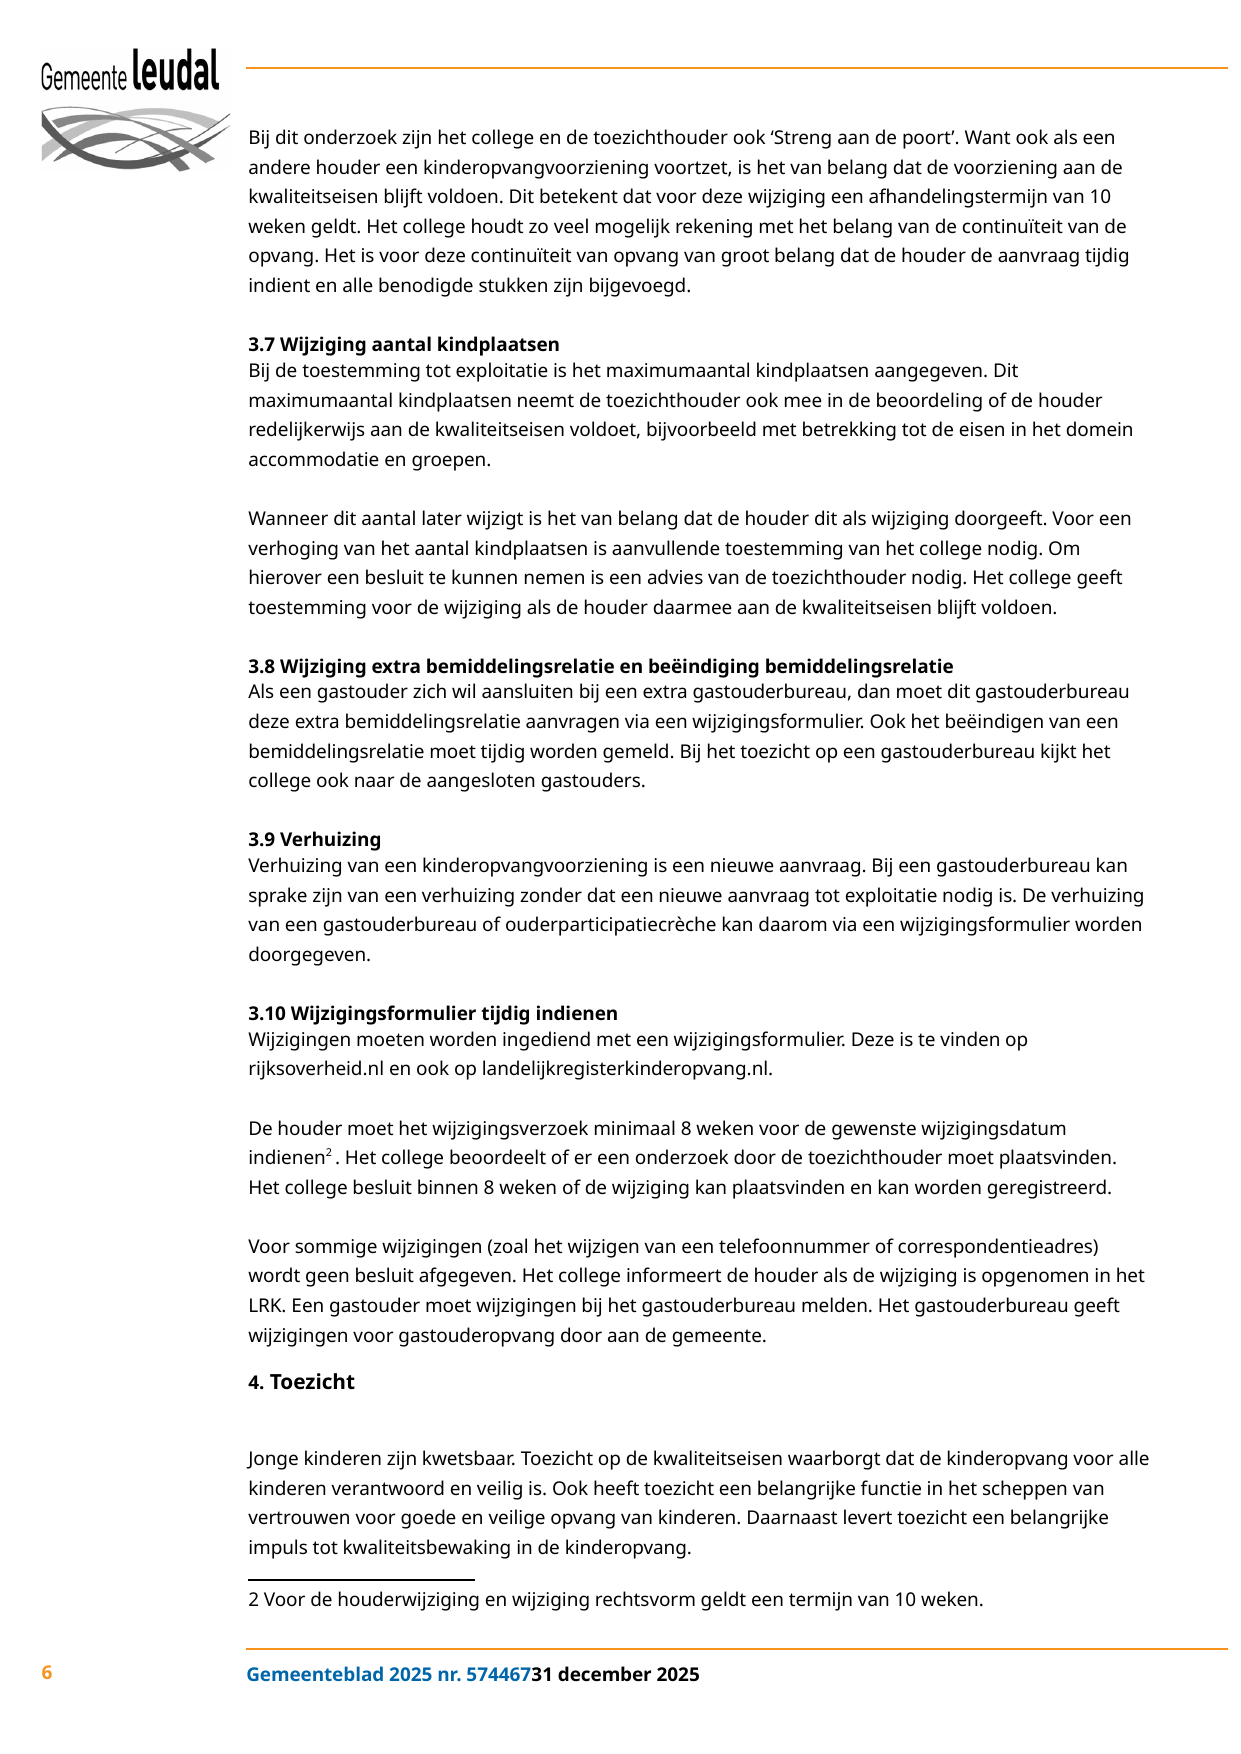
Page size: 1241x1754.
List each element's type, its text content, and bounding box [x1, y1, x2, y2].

text Voor sommige wijzigingen (zoal het wijzigen van een telefoonnummer of correspondentieadres) wordt geen besluit afgegeven. Het college informeert de houder als de wijziging is opgenomen in het LRK. Een gastouder moet wijzigingen bij het gastouderbureau melden. Het gastouderbureau geeft wijzigingen voor gastouderopvang door aan de gemeente. [248, 1233, 1152, 1348]
text Bij de toestemming tot exploitatie is het maximumaantal kindplaatsen aangegeven. Dit maximumaantal kindplaatsen neemt de toezichthouder ook mee in de beoordeling of de houder redelijkerwijs aan de kwaliteitseisen voldoet, bijvoorbeeld met betrekking tot de eisen in het domein accommodatie en groepen. [248, 357, 1152, 472]
text Jonge kinderen zijn kwetsbaar. Toezicht op de kwaliteitseisen waarborgt dat de kinderopvang voor alle kinderen verantwoord en veilig is. Ook heeft toezicht een belangrijke functie in het scheppen van vertrouwen voor goede en veilige opvang van kinderen. Daarnaast levert toezicht een belangrijke impuls tot kwaliteitsbewaking in de kinderopvang. [248, 1445, 1152, 1560]
text Verhuizing van een kinderopvangvoorziening is een nieuwe aanvraag. Bij een gastouderbureau kan sprake zijn van een verhuizing zonder dat een nieuwe aanvraag tot exploitatie nodig is. De verhuizing van een gastouderbureau of ouderparticipatiecrèche kan daarom via een wijzigingsformulier worden doorgegeven. [248, 852, 1152, 967]
text De houder moet het wijzigingsverzoek minimaal 8 weken voor de gewenste wijzigingsdatum indienen. Het college beoordeelt of er een onderzoek door de toezichthouder moet plaatsvinden. Het college besluit binnen 8 weken of de wijziging kan plaatsvinden en kan worden geregistreerd. [248, 1115, 1152, 1200]
text Als een gastouder zich wil aansluiten bij een extra gastouderbureau, dan moet dit gastouderbureau deze extra bemiddelingsrelatie aanvragen via een wijzigingsformulier. Ook het beëindigen van een bemiddelingsrelatie moet tijdig worden gemeld. Bij het toezicht op een gastouderbureau kijkt het college ook naar de aangesloten gastouders. [248, 679, 1152, 793]
text 3.8 Wijziging extra bemiddelingsrelatie en beëindiging bemiddelingsrelatie [248, 653, 1152, 679]
text Voor de houderwijziging en wijziging rechtsvorm geldt een termijn van 10 weken. [248, 1586, 1152, 1612]
picture [41, 47, 231, 172]
text Wanneer dit aantal later wijzigt is het van belang dat de houder dit als wijziging doorgeeft. Voor een verhoging van het aantal kindplaatsen is aanvullende toestemming van het college nodig. Om hierover een besluit te kunnen nemen is een advies van de toezichthouder nodig. Het college geeft toestemming voor de wijziging als de houder daarmee aan de kwaliteitseisen blijft voldoen. [248, 505, 1152, 619]
text 3.9 Verhuizing [248, 827, 1152, 852]
text 3.10 Wijzigingsformulier tijdig indienen [248, 1000, 1152, 1026]
text 4. Toezicht [248, 1367, 1152, 1396]
text Wijzigingen moeten worden ingediend met een wijzigingsformulier. Deze is te vinden op rijksoverheid.nl en ook op landelijkregisterkinderopvang.nl. [248, 1026, 1152, 1081]
text Bij dit onderzoek zijn het college en de toezichthouder ook ‘Streng aan de poort’. Want ook als een andere houder een kinderopvangvoorziening voortzet, is het van belang dat de voorziening aan de kwaliteitseisen blijft voldoen. Dit betekent dat voor deze wijziging een afhandelingstermijn van 10 weken geldt. Het college houdt zo veel mogelijk rekening met het belang van de continuïteit van de opvang. Het is voor deze continuïteit van opvang van groot belang dat de houder de aanvraag tijdig indient en alle benodigde stukken zijn bijgevoegd. [248, 124, 1152, 298]
text 3.7 Wijziging aantal kindplaatsen [248, 331, 1152, 357]
